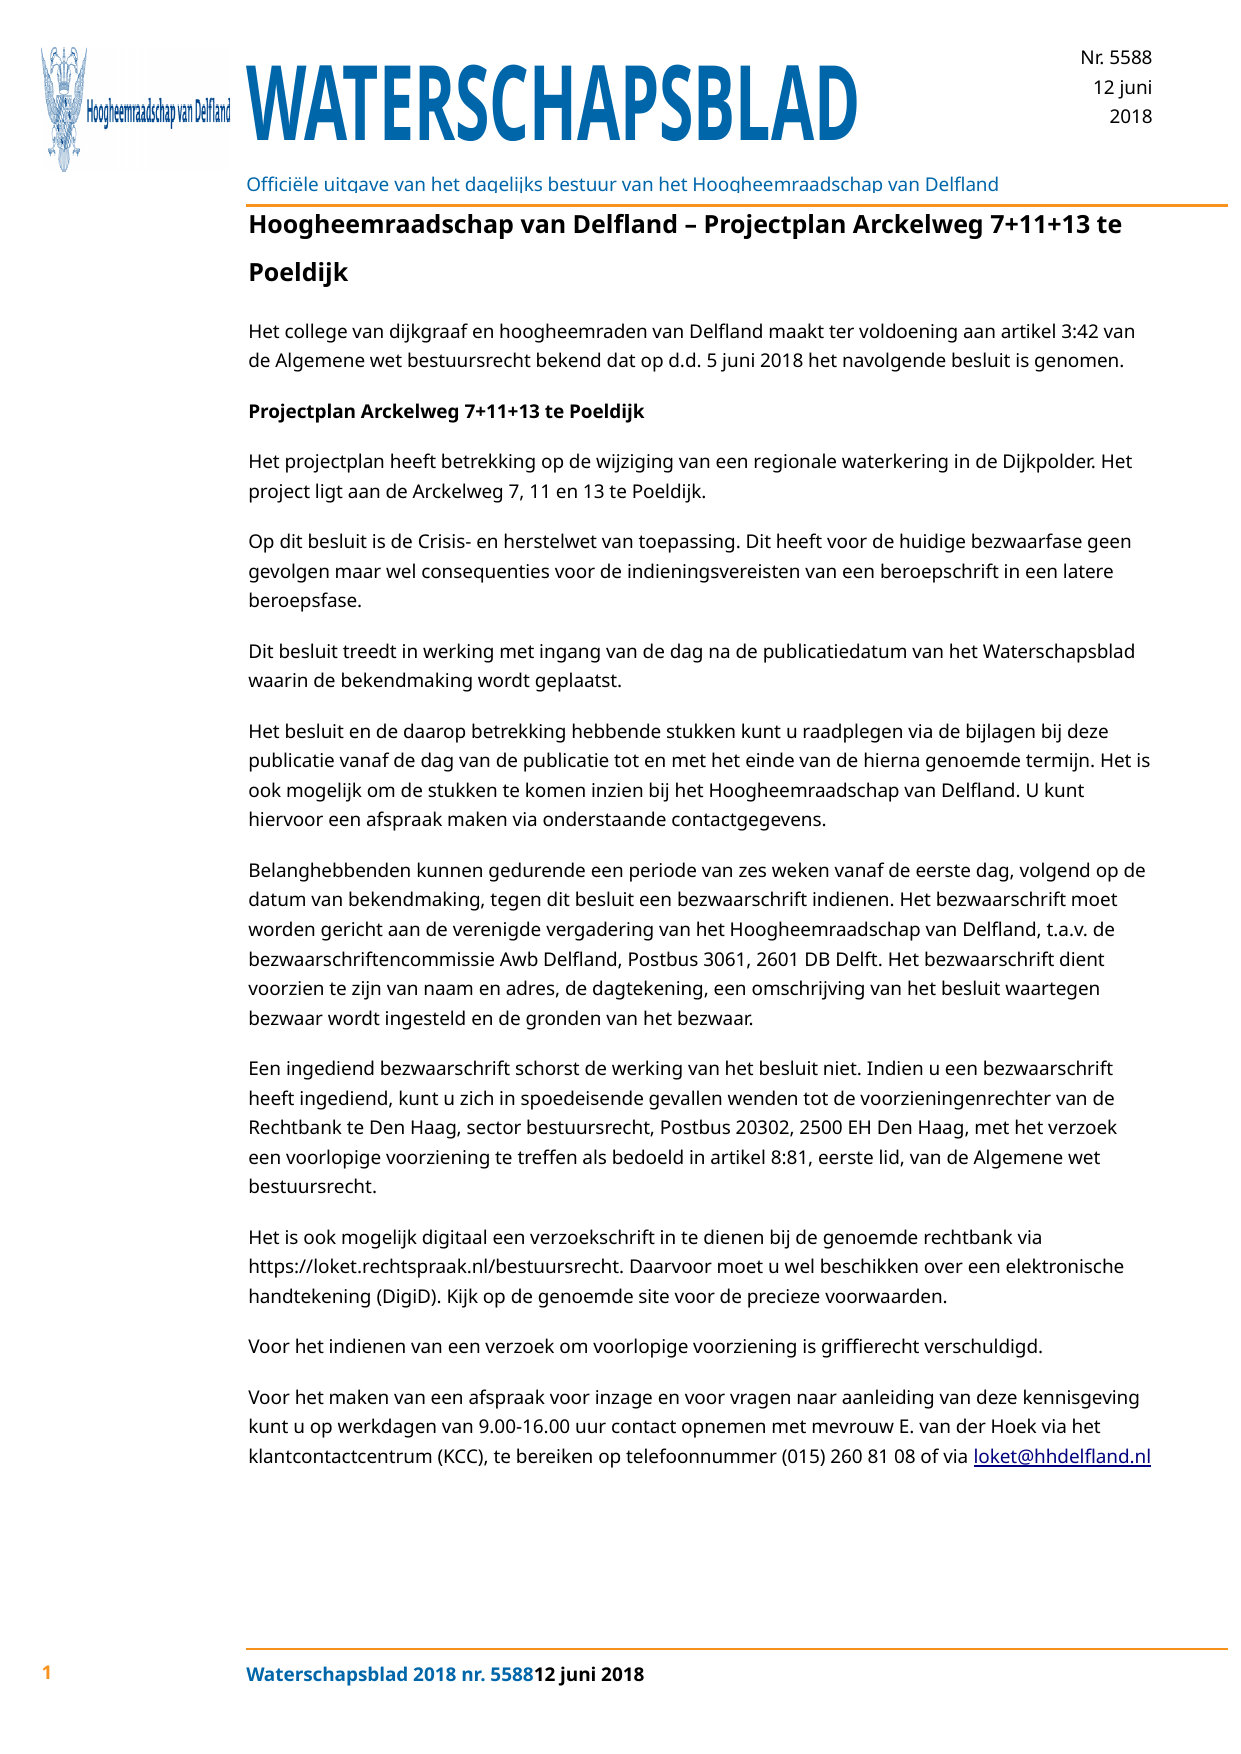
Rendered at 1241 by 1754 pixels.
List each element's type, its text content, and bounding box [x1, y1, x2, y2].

text Voor het maken van een afspraak voor inzage en voor vragen naar aanleiding van deze kennisgeving kunt u op werkdagen van 9.00-16.00 uur contact opnemen met mevrouw E. van der Hoek via het klantcontactcentrum (KCC), te bereiken op telefoonnummer (015) 260 81 08 of via loket@hhdelfland.nl [248, 1384, 1152, 1469]
text Projectplan Arckelweg 7+11+13 te Poeldijk [248, 398, 1152, 424]
text Het college van dijkgraaf en hoogheemraden van Delfland maakt ter voldoening aan artikel 3:42 van de Algemene wet bestuursrecht bekend dat op d.d. 5 juni 2018 het navolgende besluit is genomen. [248, 318, 1152, 373]
text Het projectplan heeft betrekking op de wijziging van een regionale waterkering in de Dijkpolder. Het project ligt aan de Arckelweg 7, 11 en 13 te Poeldijk. [248, 448, 1152, 504]
picture [41, 47, 231, 172]
text Dit besluit treedt in werking met ingang van de dag na de publicatiedatum van het Waterschapsblad waarin de bekendmaking wordt geplaatst. [248, 638, 1152, 693]
text Het is ook mogelijk digitaal een verzoekschrift in te dienen bij de genoemde rechtbank via https://loket.rechtspraak.nl/bestuursrecht. Daarvoor moet u wel beschikken over een elektronische handtekening (DigiD). Kijk op de genoemde site voor de precieze voorwaarden. [248, 1224, 1152, 1309]
text Voor het indienen van een verzoek om voorlopige voorziening is griffierecht verschuldigd. [248, 1334, 1152, 1359]
text Een ingediend bezwaarschrift schorst de werking van het besluit niet. Indien u een bezwaarschrift heeft ingediend, kunt u zich in spoedeisende gevallen wenden tot de voorzieningenrechter van de Rechtbank te Den Haag, sector bestuursrecht, Postbus 20302, 2500 EH Den Haag, met het verzoek een voorlopige voorziening te treffen als bedoeld in artikel 8:81, eerste lid, van de Algemene wet bestuursrecht. [248, 1055, 1152, 1199]
text Belanghebbenden kunnen gedurende een periode van zes weken vanaf de eerste dag, volgend op de datum van bekendmaking, tegen dit besluit een bezwaarschrift indienen. Het bezwaarschrift moet worden gericht aan de verenigde vergadering van het Hoogheemraadschap van Delfland, t.a.v. de bezwaarschriftencommissie Awb Delfland, Postbus 3061, 2601 DB Delft. Het bezwaarschrift dient voorzien te zijn van naam en adres, de dagtekening, een omschrijving van het besluit waartegen bezwaar wordt ingesteld en de gronden van het bezwaar. [248, 857, 1152, 1031]
text Het besluit en de daarop betrekking hebbende stukken kunt u raadplegen via de bijlagen bij deze publicatie vanaf de dag van de publicatie tot en met het einde van de hierna genoemde termijn. Het is ook mogelijk om de stukken te komen inzien bij het Hoogheemraadschap van Delfland. U kunt hiervoor een afspraak maken via onderstaande contactgegevens. [248, 718, 1152, 832]
text Op dit besluit is de Crisis- en herstelwet van toepassing. Dit heeft voor de huidige bezwaarfase geen gevolgen maar wel consequenties voor de indieningsvereisten van een beroepschrift in een latere beroepsfase. [248, 528, 1152, 613]
text Hoogheemraadschap van Delfland – Projectplan Arckelweg 7+11+13 te Poeldijk [248, 207, 1152, 288]
